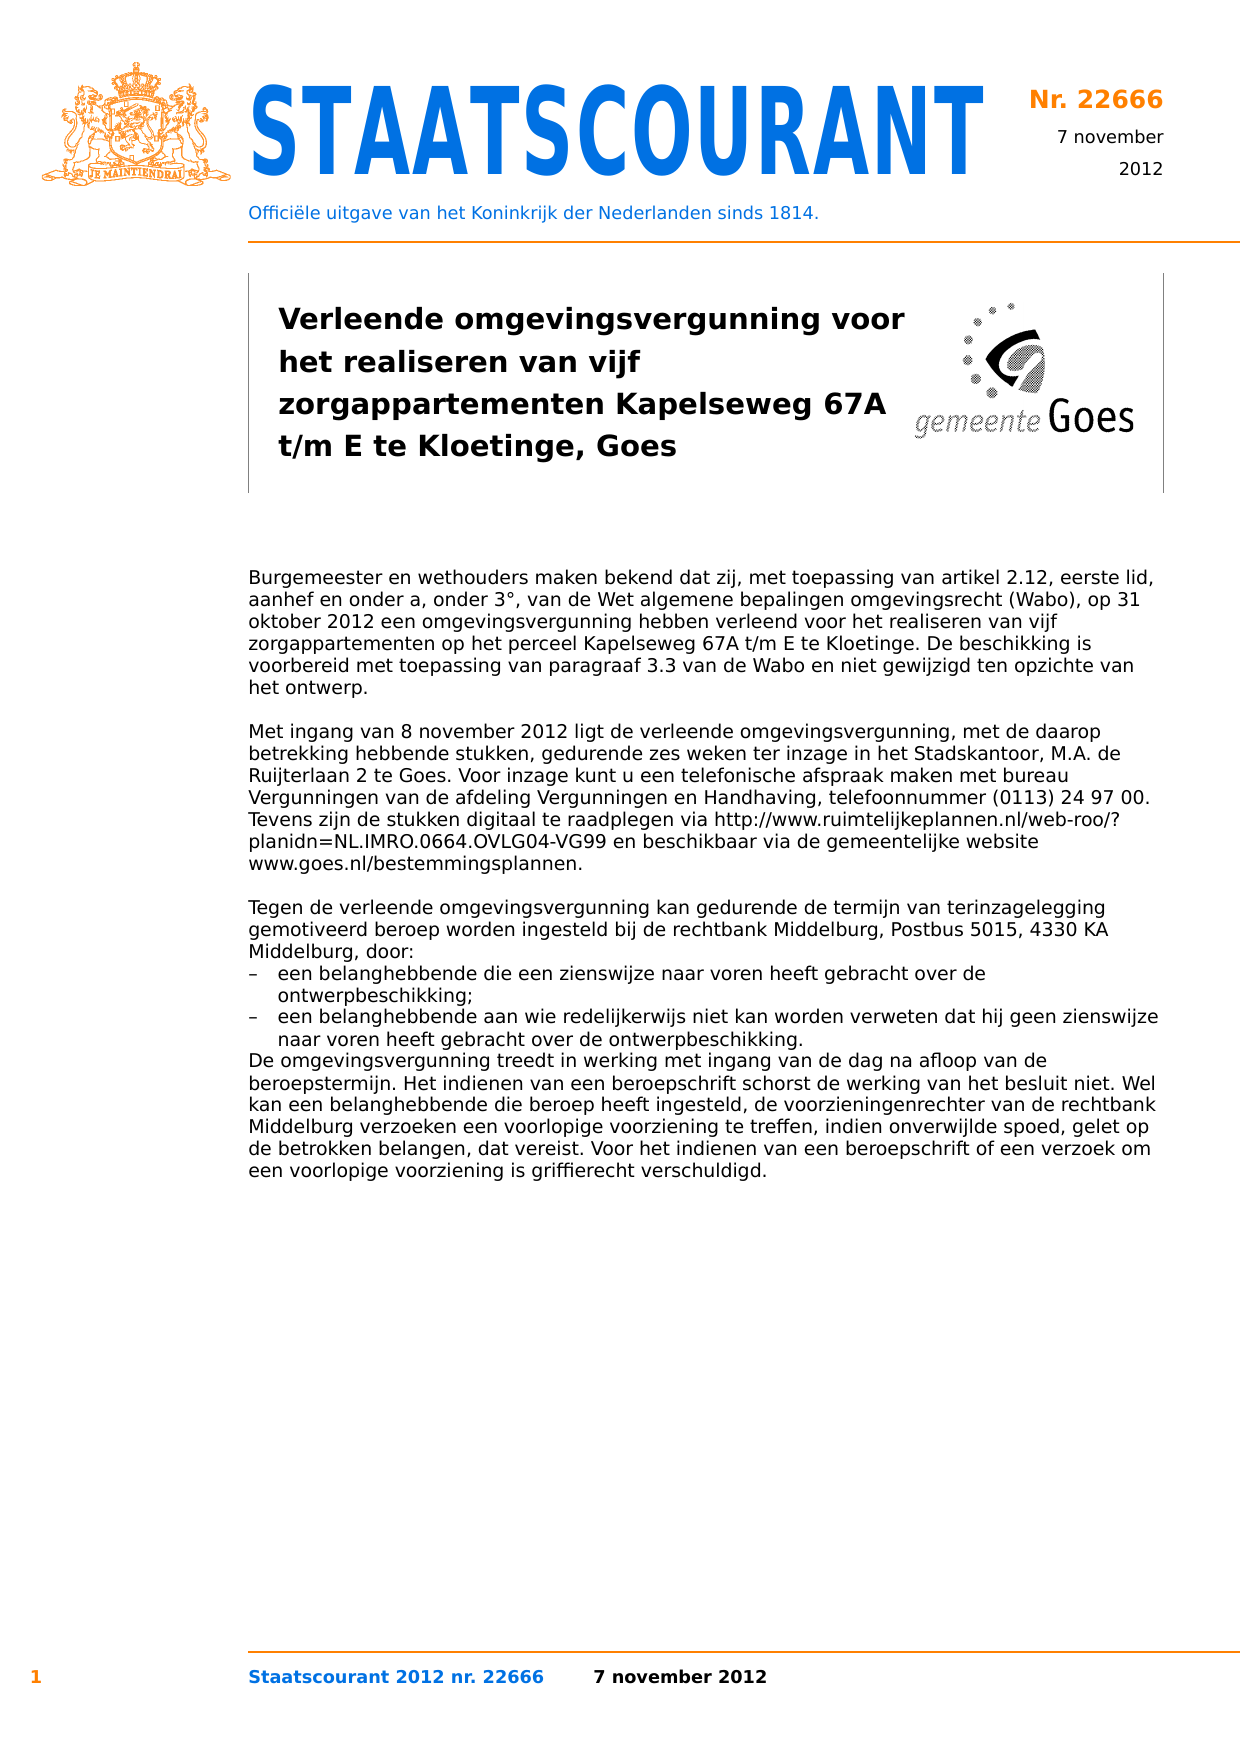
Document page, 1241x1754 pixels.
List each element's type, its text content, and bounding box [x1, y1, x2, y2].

text – een belanghebbende die een zienswijze naar voren heeft gebracht over de ontwerpbeschikking; [248, 962, 1163, 1006]
table_cell 7 november [998, 121, 1240, 153]
subtitle Verleende omgevingsvergunning voor het realiseren van vijf zorgappartementen Kapelseweg 67A t/m E te Kloetinge, Goes [249, 273, 1163, 493]
text – een belanghebbende aan wie redelijkerwijs niet kan worden verweten dat hij geen zienswijze naar voren heeft gebracht over de ontwerpbeschikking. [248, 1006, 1163, 1050]
picture [914, 302, 1134, 439]
picture [41, 62, 231, 186]
table_cell 2012 [998, 153, 1240, 203]
table_cell Officiële uitgave van het Koninkrijk der Nederlanden sinds 1814. [248, 203, 1240, 241]
text Tegen de verleende omgevingsvergunning kan gedurende de termijn van terinzagelegging gemotiveerd beroep worden ingesteld bij de rechtbank Middelburg, Postbus 5015, 4330 KA Middelburg, door: [248, 897, 1163, 962]
table_header [25, 62, 248, 241]
table_header STAATSCOURANT [248, 62, 998, 203]
text De omgevingsvergunning treedt in werking met ingang van de dag na afloop van de beroepstermijn. Het indienen van een beroepschrift schorst de werking van het besluit niet. Wel kan een belanghebbende die beroep heeft ingesteld, de voorzieningenrechter van de rechtbank Middelburg verzoeken een voorlopige voorziening te treffen, indien onverwijlde spoed, gelet op de betrokken belangen, dat vereist. Voor het indienen van een beroepschrift of een verzoek om een voorlopige voorziening is griffierecht verschuldigd. [248, 1050, 1163, 1182]
table_header Nr. 22666 [998, 62, 1240, 121]
text Met ingang van 8 november 2012 ligt de verleende omgevingsvergunning, met de daarop betrekking hebbende stukken, gedurende zes weken ter inzage in het Stadskantoor, M.A. de Ruijterlaan 2 te Goes. Voor inzage kunt u een telefonische afspraak maken met bureau Vergunningen van de afdeling Vergunningen en Handhaving, telefoonnummer (0113) 24 97 00. Tevens zijn de stukken digitaal te raadplegen via http://www.ruimtelijkeplannen.nl/web-roo/?planidn=NL.IMRO.0664.OVLG04-VG99 en beschikbaar via de gemeentelijke website www.goes.nl/bestemmingsplannen. [248, 721, 1163, 875]
text Burgemeester en wethouders maken bekend dat zij, met toepassing van artikel 2.12, eerste lid, aanhef en onder a, onder 3°, van de Wet algemene bepalingen omgevingsrecht (Wabo), op 31 oktober 2012 een omgevingsvergunning hebben verleend voor het realiseren van vijf zorgappartementen op het perceel Kapelseweg 67A t/m E te Kloetinge. De beschikking is voorbereid met toepassing van paragraaf 3.3 van de Wabo en niet gewijzigd ten opzichte van het ontwerp. [248, 567, 1163, 699]
